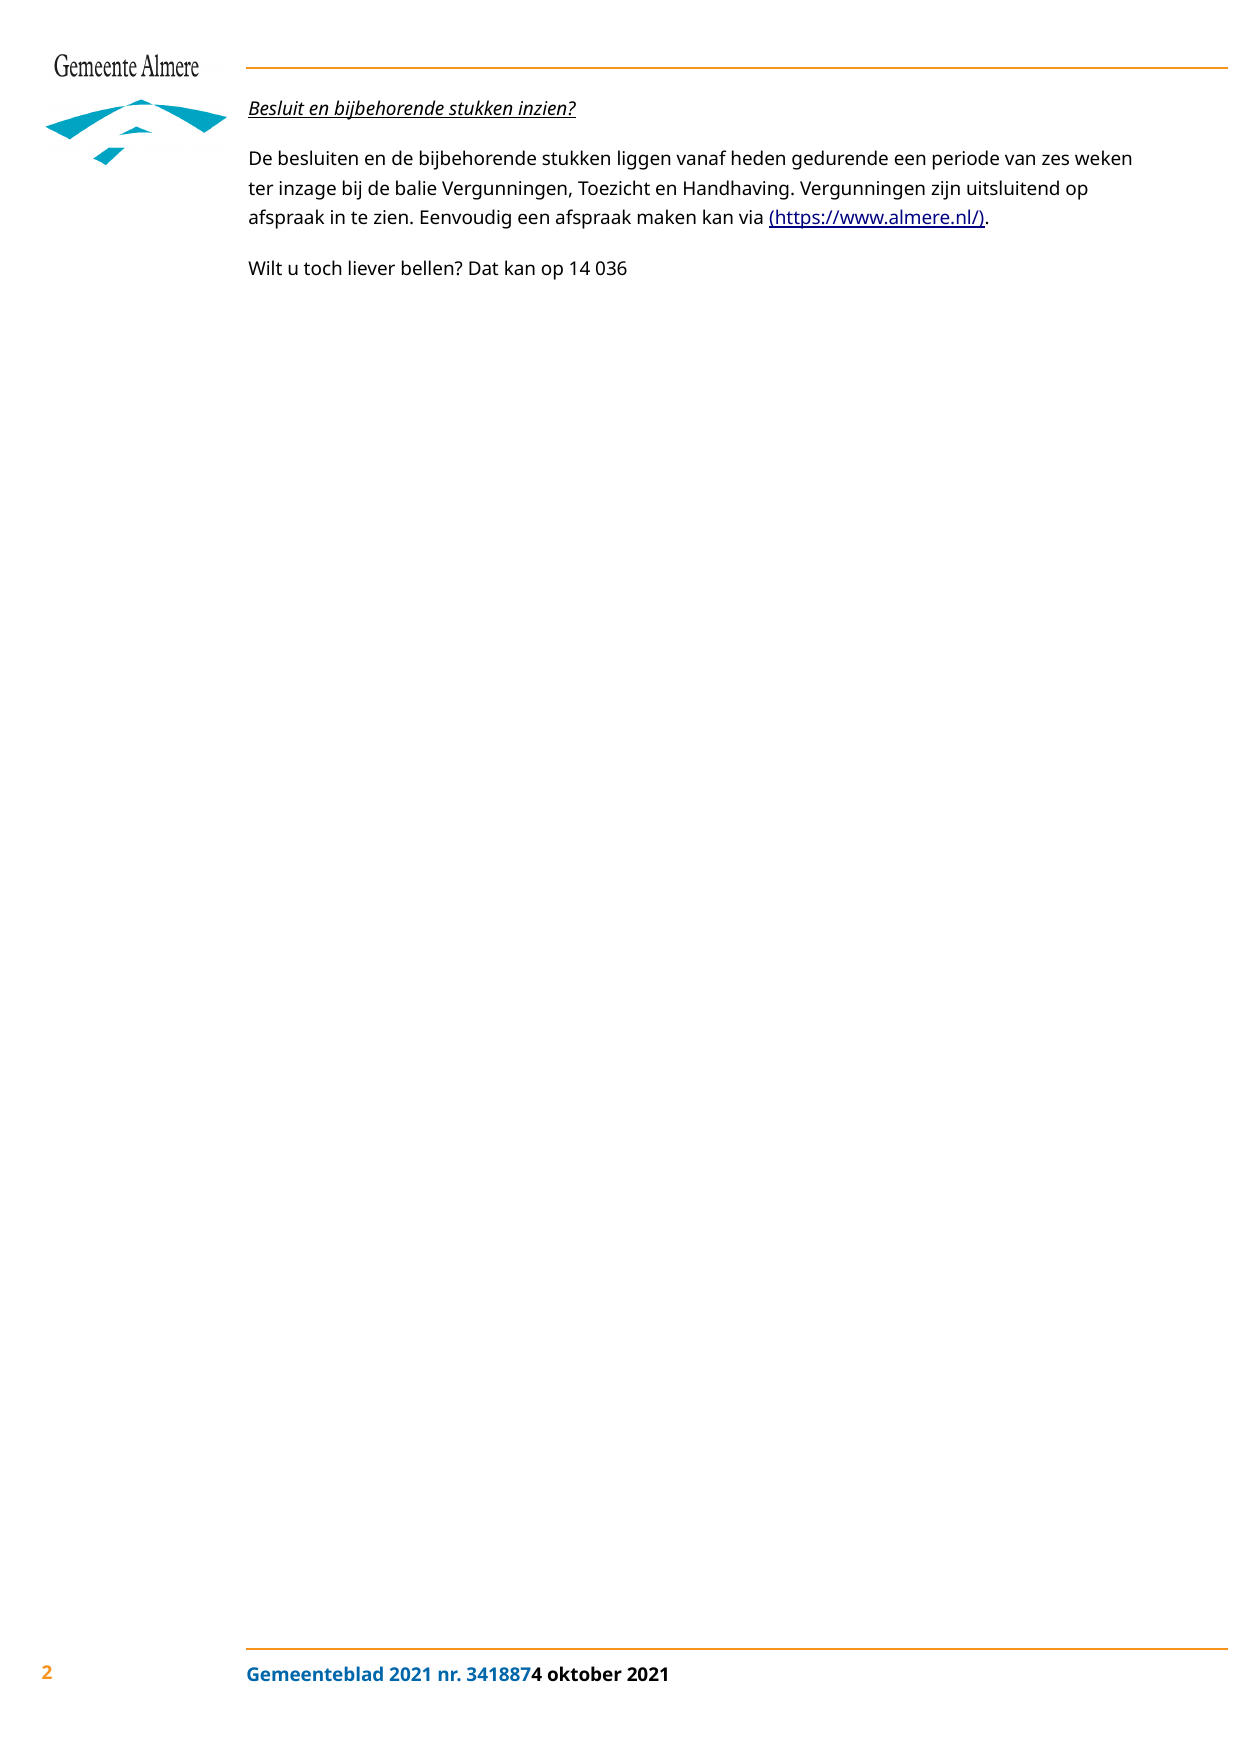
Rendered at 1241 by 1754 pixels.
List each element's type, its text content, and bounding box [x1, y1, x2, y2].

text Besluit en bijbehorende stukken inzien? [248, 95, 1152, 121]
picture [41, 47, 231, 172]
text Wilt u toch liever bellen? Dat kan op 14 036 [248, 255, 1152, 281]
text De besluiten en de bijbehorende stukken liggen vanaf heden gedurende een periode van zes weken ter inzage bij de balie Vergunningen, Toezicht en Handhaving. Vergunningen zijn uitsluitend op afspraak in te zien. Eenvoudig een afspraak maken kan via (https://www.almere.nl/). [248, 145, 1152, 230]
